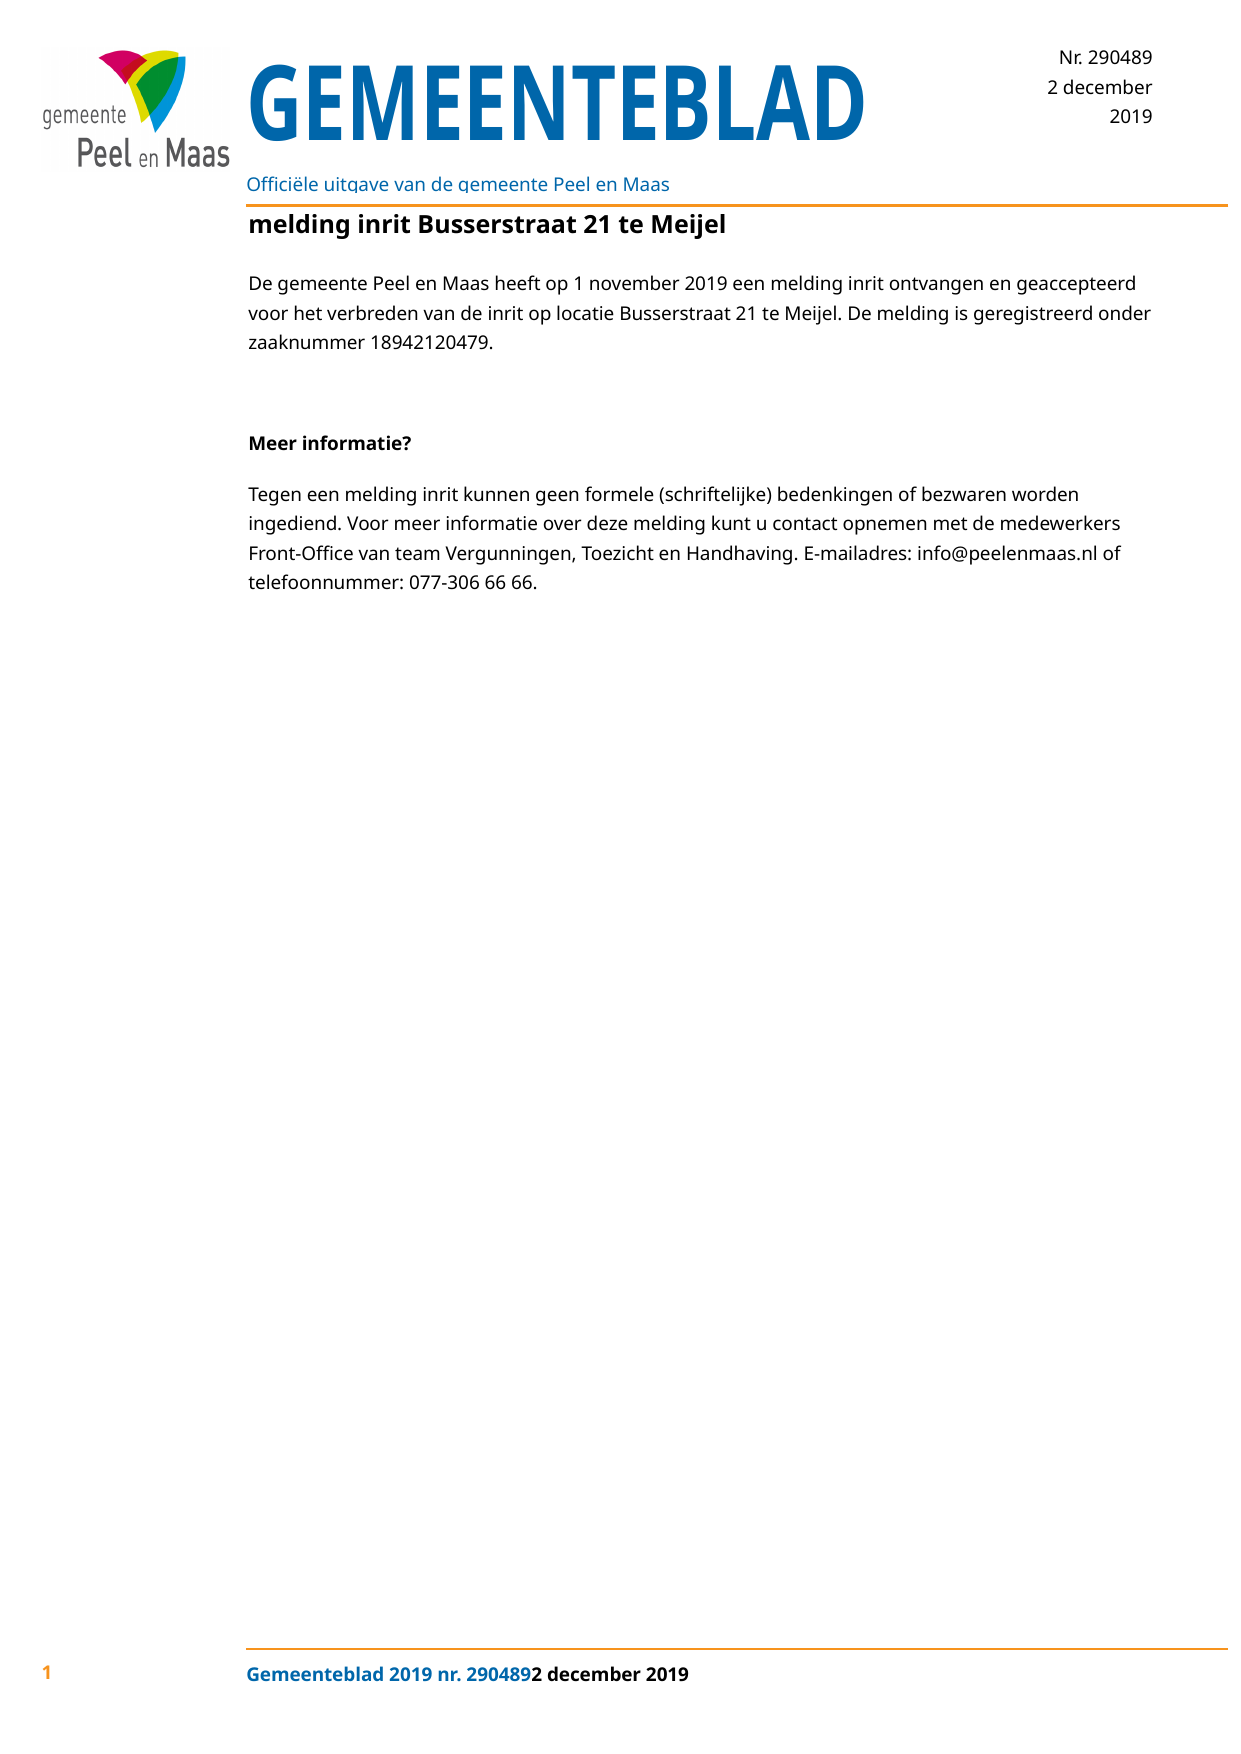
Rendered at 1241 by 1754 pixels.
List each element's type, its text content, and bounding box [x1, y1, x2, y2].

text De gemeente Peel en Maas heeft op 1 november 2019 een melding inrit ontvangen en geaccepteerd voor het verbreden van de inrit op locatie Busserstraat 21 te Meijel. De melding is geregistreerd onder zaaknummer 18942120479. [248, 270, 1152, 355]
picture [41, 47, 231, 172]
text Tegen een melding inrit kunnen geen formele (schriftelijke) bedenkingen of bezwaren worden ingediend. Voor meer informatie over deze melding kunt u contact opnemen met de medewerkers Front-Office van team Vergunningen, Toezicht en Handhaving. E-mailadres: info@peelenmaas.nl of telefoonnummer: 077-306 66 66. [248, 481, 1152, 595]
text melding inrit Busserstraat 21 te Meijel [248, 207, 1152, 241]
text Meer informatie? [248, 430, 1152, 456]
